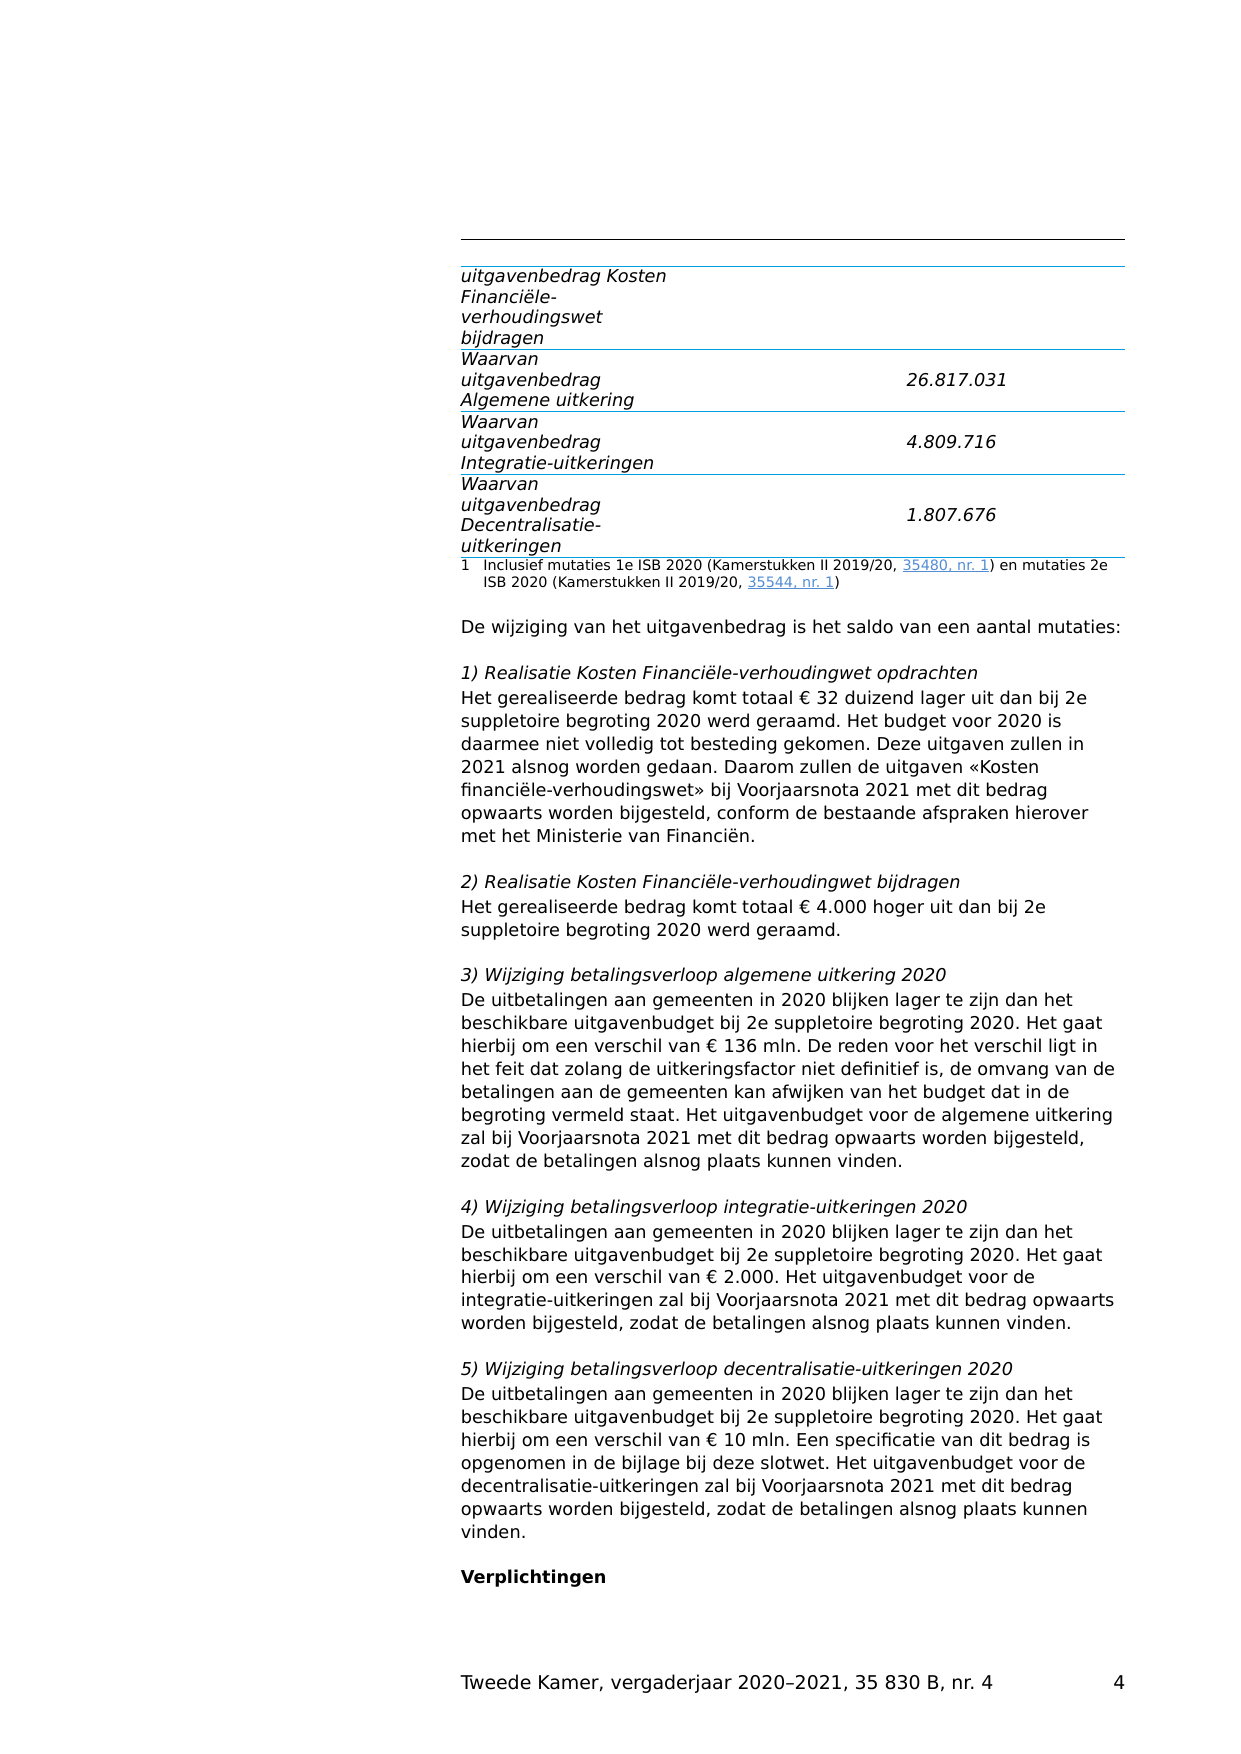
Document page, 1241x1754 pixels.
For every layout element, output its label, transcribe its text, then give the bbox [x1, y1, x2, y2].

table_cell Waarvan uitgavenbedrag Integratie-uitkeringen [461, 412, 682, 473]
text 3) Wijziging betalingsverloop algemene uitkering 2020 [461, 963, 1125, 986]
text De wijziging van het uitgavenbedrag is het saldo van een aantal mutaties: [461, 616, 1125, 638]
text 1) Realisatie Kosten Financiële-verhoudingwet opdrachten [461, 661, 1125, 684]
text 2) Realisatie Kosten Financiële-verhoudingwet bijdragen [461, 870, 1125, 893]
table_cell 26.817.031 [904, 350, 1125, 411]
text 4) Wijziging betalingsverloop integratie-uitkeringen 2020 [461, 1195, 1125, 1218]
table_cell [682, 475, 903, 556]
table_cell [682, 240, 903, 266]
table_cell Waarvan uitgavenbedrag Algemene uitkering [461, 350, 682, 411]
text Het gerealiseerde bedrag komt totaal € 32 duizend lager uit dan bij 2e suppletoire begroting 2020 werd geraamd. Het budget voor 2020 is daarmee niet volledig tot besteding gekomen. Deze uitgaven zullen in 2021 alsnog worden gedaan. Daarom zullen de uitgaven «Kosten financiële-verhoudingswet» bij Voorjaarsnota 2021 met dit bedrag opwaarts worden bijgesteld, conform de bestaande afspraken hierover met het Ministerie van Financiën. [461, 686, 1125, 847]
text De uitbetalingen aan gemeenten in 2020 blijken lager te zijn dan het beschikbare uitgavenbudget bij 2e suppletoire begroting 2020. Het gaat hierbij om een verschil van € 10 mln. Een specificatie van dit bedrag is opgenomen in de bijlage bij deze slotwet. Het uitgavenbudget voor de decentralisatie-uitkeringen zal bij Voorjaarsnota 2021 met dit bedrag opwaarts worden bijgesteld, zodat de betalingen alsnog plaats kunnen vinden. [461, 1382, 1125, 1543]
table_cell [904, 240, 1125, 266]
text Verplichtingen [461, 1566, 1125, 1588]
text De uitbetalingen aan gemeenten in 2020 blijken lager te zijn dan het beschikbare uitgavenbudget bij 2e suppletoire begroting 2020. Het gaat hierbij om een verschil van € 2.000. Het uitgavenbudget voor de integratie-uitkeringen zal bij Voorjaarsnota 2021 met dit bedrag opwaarts worden bijgesteld, zodat de betalingen alsnog plaats kunnen vinden. [461, 1220, 1125, 1334]
table_cell 1.807.676 [904, 475, 1125, 556]
text De uitbetalingen aan gemeenten in 2020 blijken lager te zijn dan het beschikbare uitgavenbudget bij 2e suppletoire begroting 2020. Het gaat hierbij om een verschil van € 136 mln. De reden voor het verschil ligt in het feit dat zolang de uitkeringsfactor niet definitief is, de omvang van de betalingen aan de gemeenten kan afwijken van het budget dat in de begroting vermeld staat. Het uitgavenbudget voor de algemene uitkering zal bij Voorjaarsnota 2021 met dit bedrag opwaarts worden bijgesteld, zodat de betalingen alsnog plaats kunnen vinden. [461, 988, 1125, 1172]
table_cell 4.809.716 [904, 412, 1125, 473]
table_header Totstandkoming uitgavenbedrag gemeentefonds 2020 (bedragen x € 1.000) [461, 191, 1125, 239]
text 5) Wijziging betalingsverloop decentralisatie-uitkeringen 2020 [461, 1357, 1125, 1380]
table_cell Waarvan uitgavenbedrag Decentralisatie-uitkeringen [461, 475, 682, 556]
table_cell [904, 267, 1125, 349]
text Het gerealiseerde bedrag komt totaal € 4.000 hoger uit dan bij 2e suppletoire begroting 2020 werd geraamd. [461, 895, 1125, 941]
list Inclusief mutaties 1e ISB 2020 (Kamerstukken II 2019/20, 35480, nr. 1) en mutaties 2e ISB 2020 (Kamerstukken II 2019/20, 35544, nr. 1) [461, 558, 1125, 591]
table_cell [682, 412, 903, 473]
table_cell [682, 350, 903, 411]
table_cell uitgavenbedrag Kosten Financiële-verhoudingswet bijdragen [461, 267, 682, 349]
table_cell [682, 267, 903, 349]
table_cell [461, 240, 682, 266]
